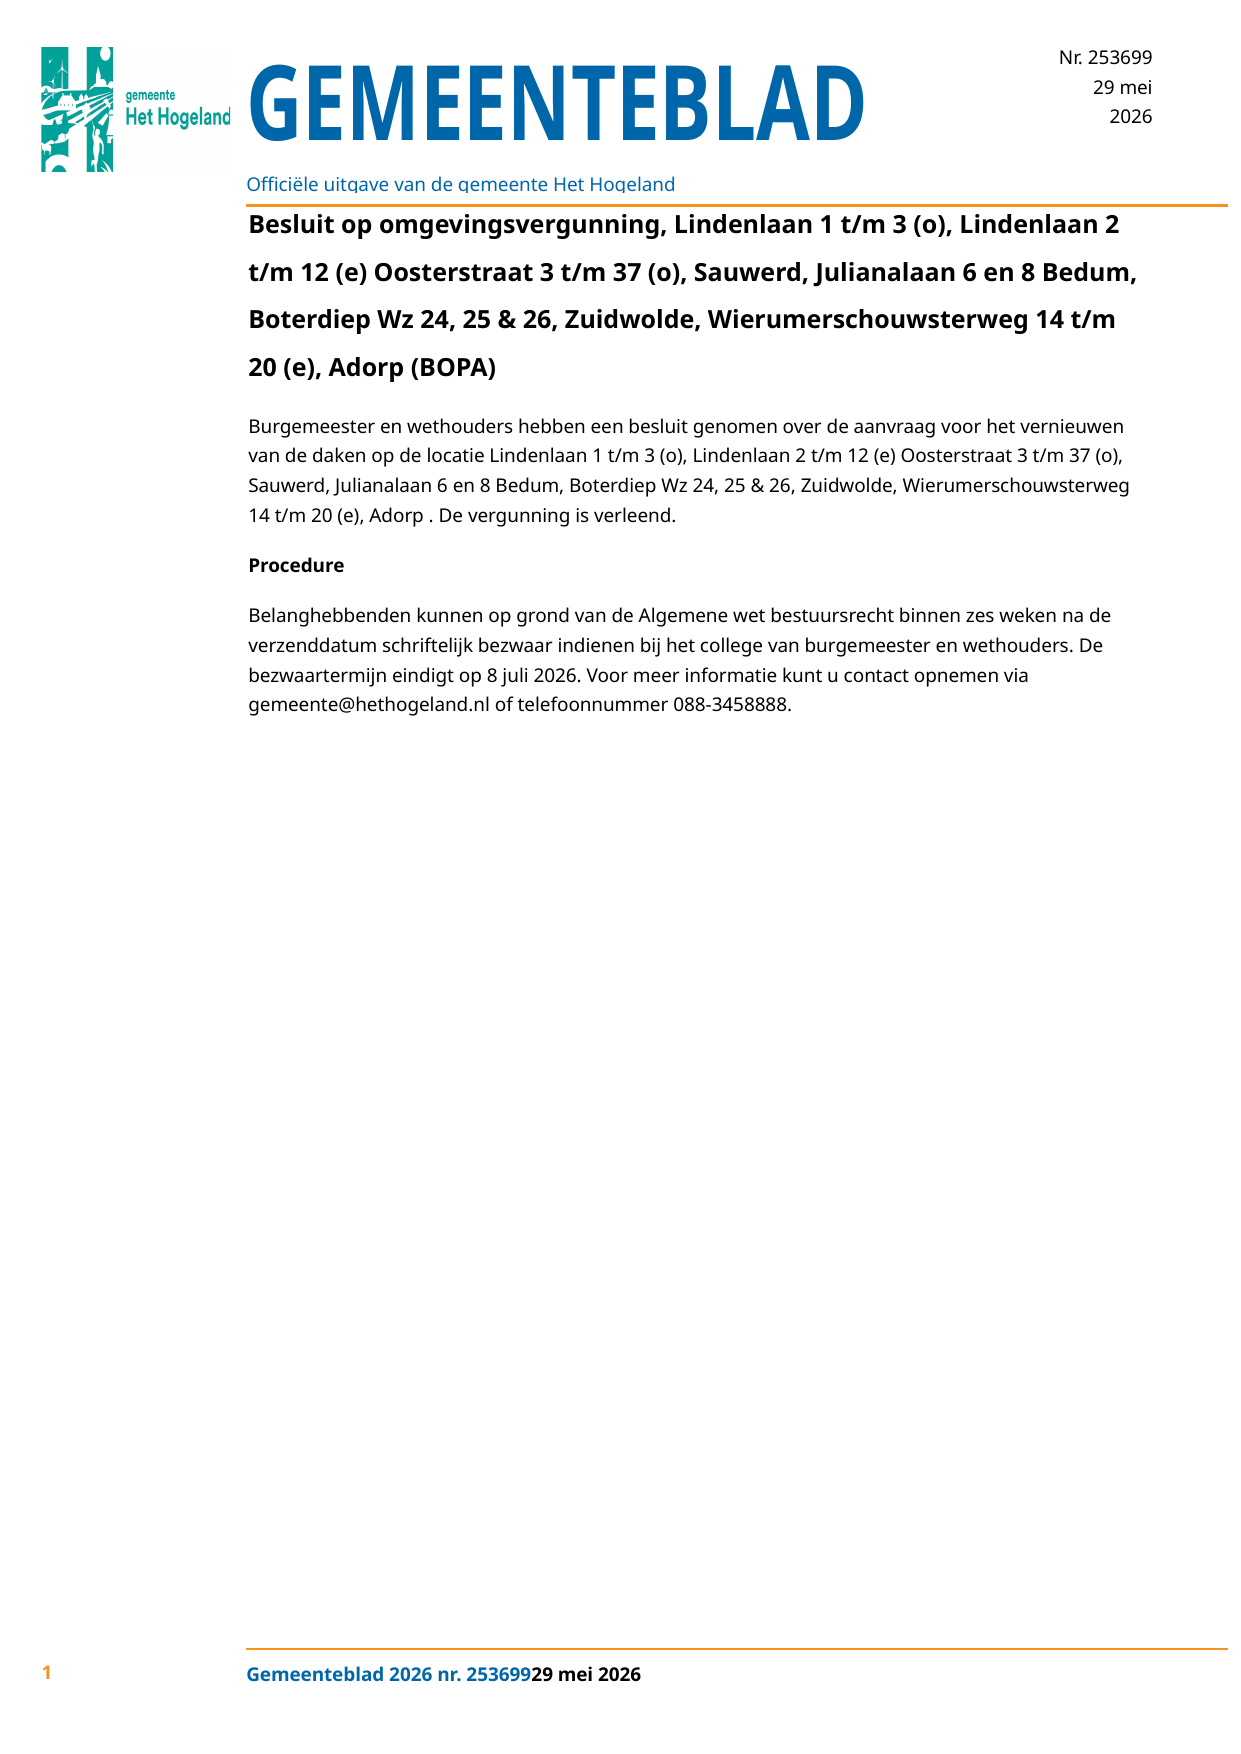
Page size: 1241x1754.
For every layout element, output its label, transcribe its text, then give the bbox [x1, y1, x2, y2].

picture [41, 47, 231, 172]
text Burgemeester en wethouders hebben een besluit genomen over de aanvraag voor het vernieuwen van de daken op de locatie Lindenlaan 1 t/m 3 (o), Lindenlaan 2 t/m 12 (e) Oosterstraat 3 t/m 37 (o), Sauwerd, Julianalaan 6 en 8 Bedum, Boterdiep Wz 24, 25 & 26, Zuidwolde, Wierumerschouwsterweg 14 t/m 20 (e), Adorp . De vergunning is verleend. [248, 413, 1152, 528]
text Belanghebbenden kunnen op grond van de Algemene wet bestuursrecht binnen zes weken na de verzenddatum schriftelijk bezwaar indienen bij het college van burgemeester en wethouders. De bezwaartermijn eindigt op 8 juli 2026. Voor meer informatie kunt u contact opnemen via gemeente@hethogeland.nl of telefoonnummer 088-3458888. [248, 603, 1152, 717]
text Besluit op omgevingsvergunning, Lindenlaan 1 t/m 3 (o), Lindenlaan 2 t/m 12 (e) Oosterstraat 3 t/m 37 (o), Sauwerd, Julianalaan 6 en 8 Bedum, Boterdiep Wz 24, 25 & 26, Zuidwolde, Wierumerschouwsterweg 14 t/m 20 (e), Adorp (BOPA) [248, 207, 1152, 384]
text Procedure [248, 552, 1152, 578]
